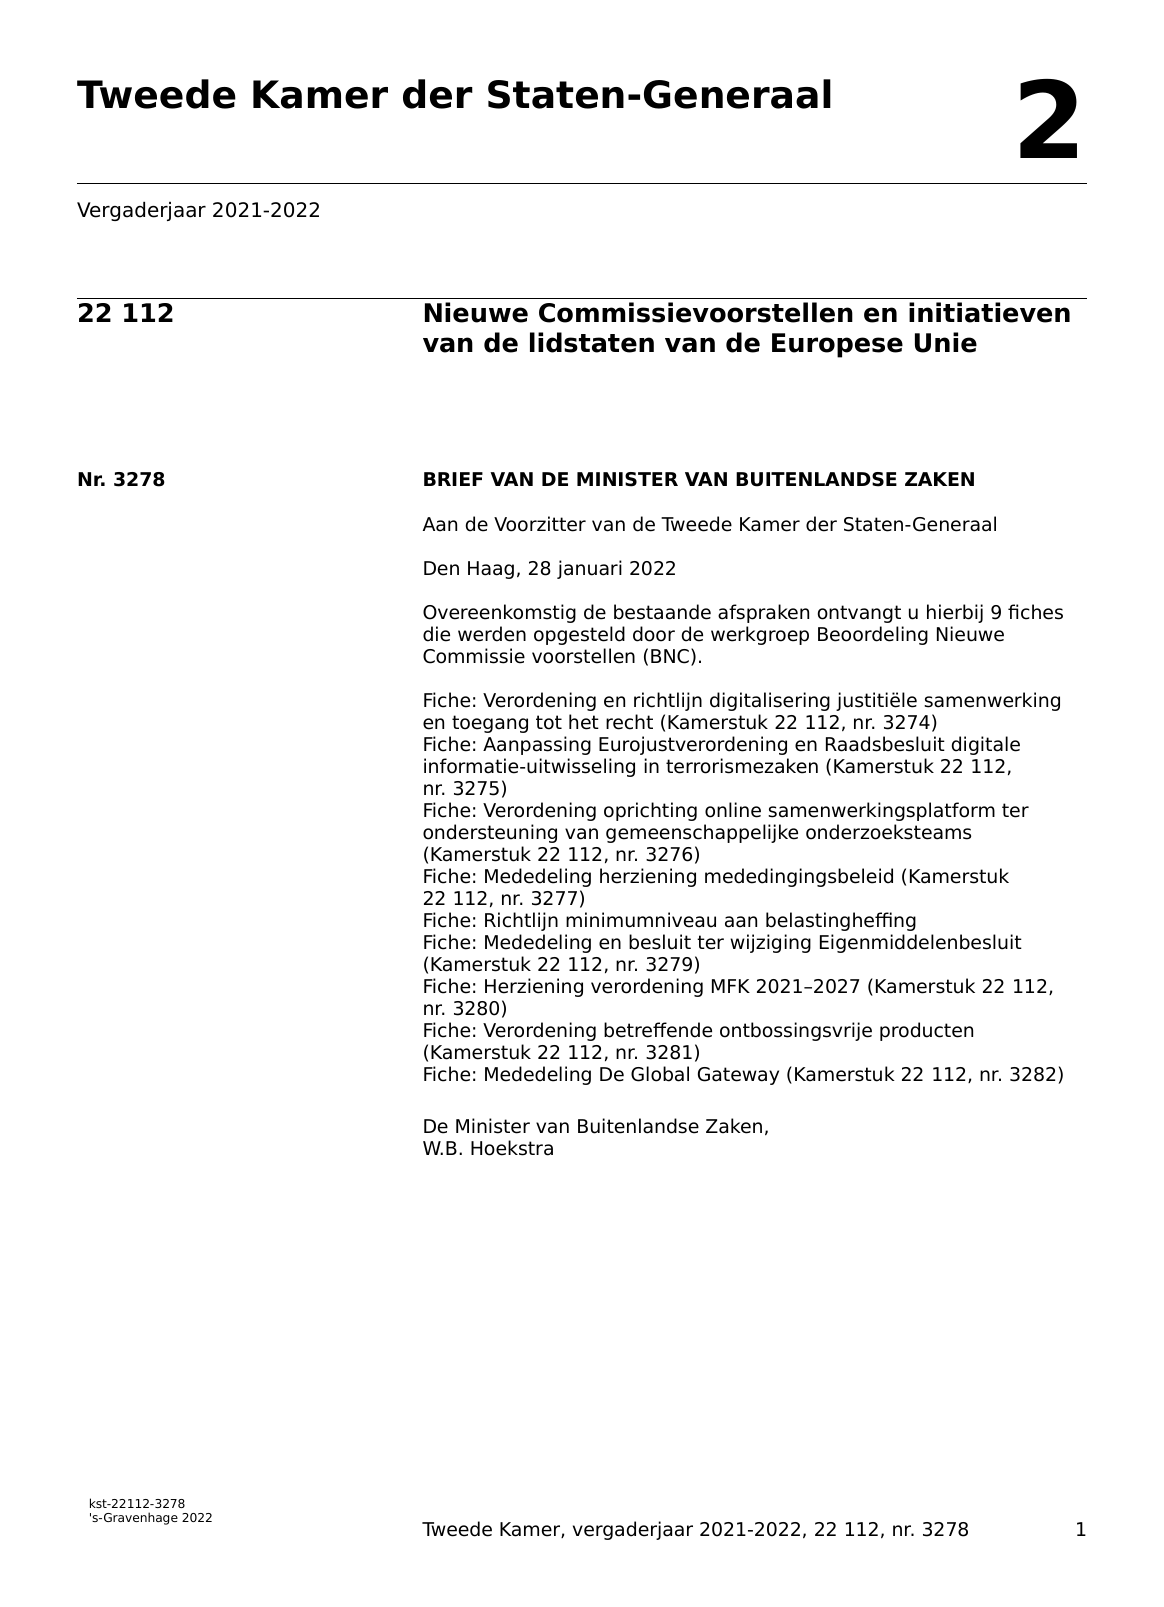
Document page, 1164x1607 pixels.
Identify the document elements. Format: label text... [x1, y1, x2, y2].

text Aan de Voorzitter van de Tweede Kamer der Staten-Generaal [422, 513, 1087, 536]
table_header 2 [886, 59, 1087, 183]
table_cell Vergaderjaar 2021-2022 [77, 184, 1087, 298]
text Fiche: Verordening oprichting online samenwerkingsplatform ter ondersteuning van gemeenschappelijke onderzoeksteams (Kamerstuk 22 112, nr. 3276) [422, 800, 1087, 866]
text Den Haag, 28 januari 2022 [422, 558, 1087, 580]
subtitle Nr. 3278 BRIEF VAN DE MINISTER VAN BUITENLANDSE ZAKEN [77, 469, 1087, 491]
text Fiche: Verordening en richtlijn digitalisering justitiële samenwerking en toegang tot het recht (Kamerstuk 22 112, nr. 3274) [422, 690, 1087, 734]
text Fiche: Herziening verordening MFK 2021–2027 (Kamerstuk 22 112, nr. 3280) [422, 976, 1087, 1020]
text Fiche: Aanpassing Eurojustverordening en Raadsbesluit digitale informatie-uitwisseling in terrorismezaken (Kamerstuk 22 112, nr. 3275) [422, 734, 1087, 800]
text 's-Gravenhage 2022 [88, 1511, 323, 1525]
subtitle 22 112 Nieuwe Commissievoorstellen en initiatieven van de lidstaten van de Europese Unie [77, 299, 1087, 358]
text kst-22112-3278 [88, 1497, 323, 1511]
text Fiche: Mededeling en besluit ter wijziging Eigenmiddelenbesluit (Kamerstuk 22 112, nr. 3279) [422, 932, 1087, 976]
text Overeenkomstig de bestaande afspraken ontvangt u hierbij 9 fiches die werden opgesteld door de werkgroep Beoordeling Nieuwe Commissie voorstellen (BNC). [422, 602, 1087, 668]
text Fiche: Mededeling De Global Gateway (Kamerstuk 22 112, nr. 3282) [422, 1064, 1087, 1086]
text Fiche: Richtlijn minimumniveau aan belastingheffing [422, 910, 1087, 932]
text Fiche: Mededeling herziening mededingingsbeleid (Kamerstuk 22 112, nr. 3277) [422, 866, 1087, 910]
text De Minister van Buitenlandse Zaken, W.B. Hoekstra [422, 1116, 1087, 1159]
table_header Tweede Kamer der Staten-Generaal [77, 59, 886, 183]
text Fiche: Verordening betreffende ontbossingsvrije producten (Kamerstuk 22 112, nr. 3281) [422, 1020, 1087, 1064]
